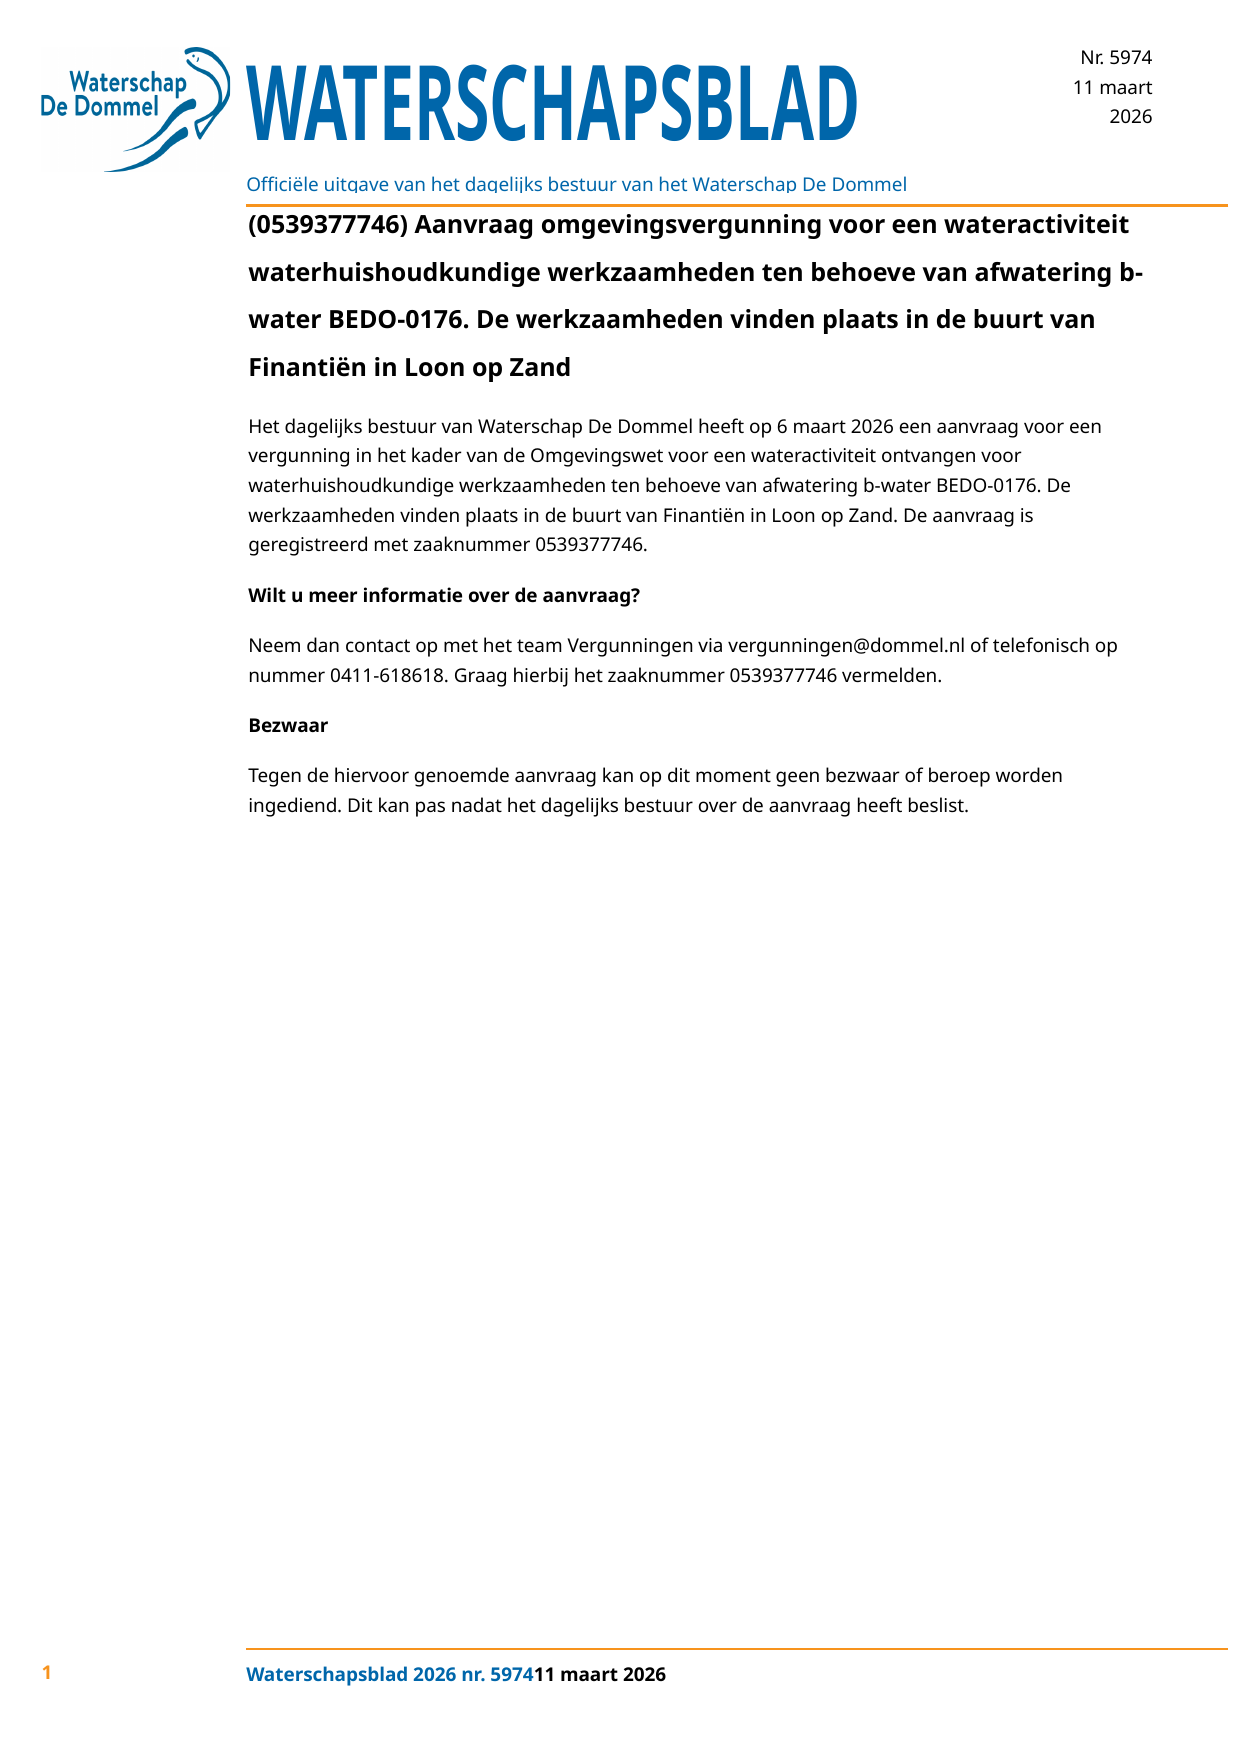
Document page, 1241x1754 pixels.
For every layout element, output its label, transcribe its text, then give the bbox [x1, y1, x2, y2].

text Neem dan contact op met het team Vergunningen via vergunningen@dommel.nl of telefonisch op nummer 0411-618618. Graag hierbij het zaaknummer 0539377746 vermelden. [248, 632, 1152, 688]
text (0539377746) Aanvraag omgevingsvergunning voor een wateractiviteit waterhuishoudkundige werkzaamheden ten behoeve van afwatering b-water BEDO-0176. De werkzaamheden vinden plaats in de buurt van Finantiën in Loon op Zand [248, 207, 1152, 384]
text Bezwaar [248, 712, 1152, 738]
text Tegen de hiervoor genoemde aanvraag kan op dit moment geen bezwaar of beroep worden ingediend. Dit kan pas nadat het dagelijks bestuur over de aanvraag heeft beslist. [248, 763, 1152, 818]
text Het dagelijks bestuur van Waterschap De Dommel heeft op 6 maart 2026 een aanvraag voor een vergunning in het kader van de Omgevingswet voor een wateractiviteit ontvangen voor waterhuishoudkundige werkzaamheden ten behoeve van afwatering b-water BEDO-0176. De werkzaamheden vinden plaats in de buurt van Finantiën in Loon op Zand. De aanvraag is geregistreerd met zaaknummer 0539377746. [248, 413, 1152, 557]
picture [45, 99, 51, 111]
picture [41, 47, 231, 172]
picture [204, 47, 231, 76]
picture [198, 118, 210, 131]
text Wilt u meer informatie over de aanvraag? [248, 582, 1152, 608]
